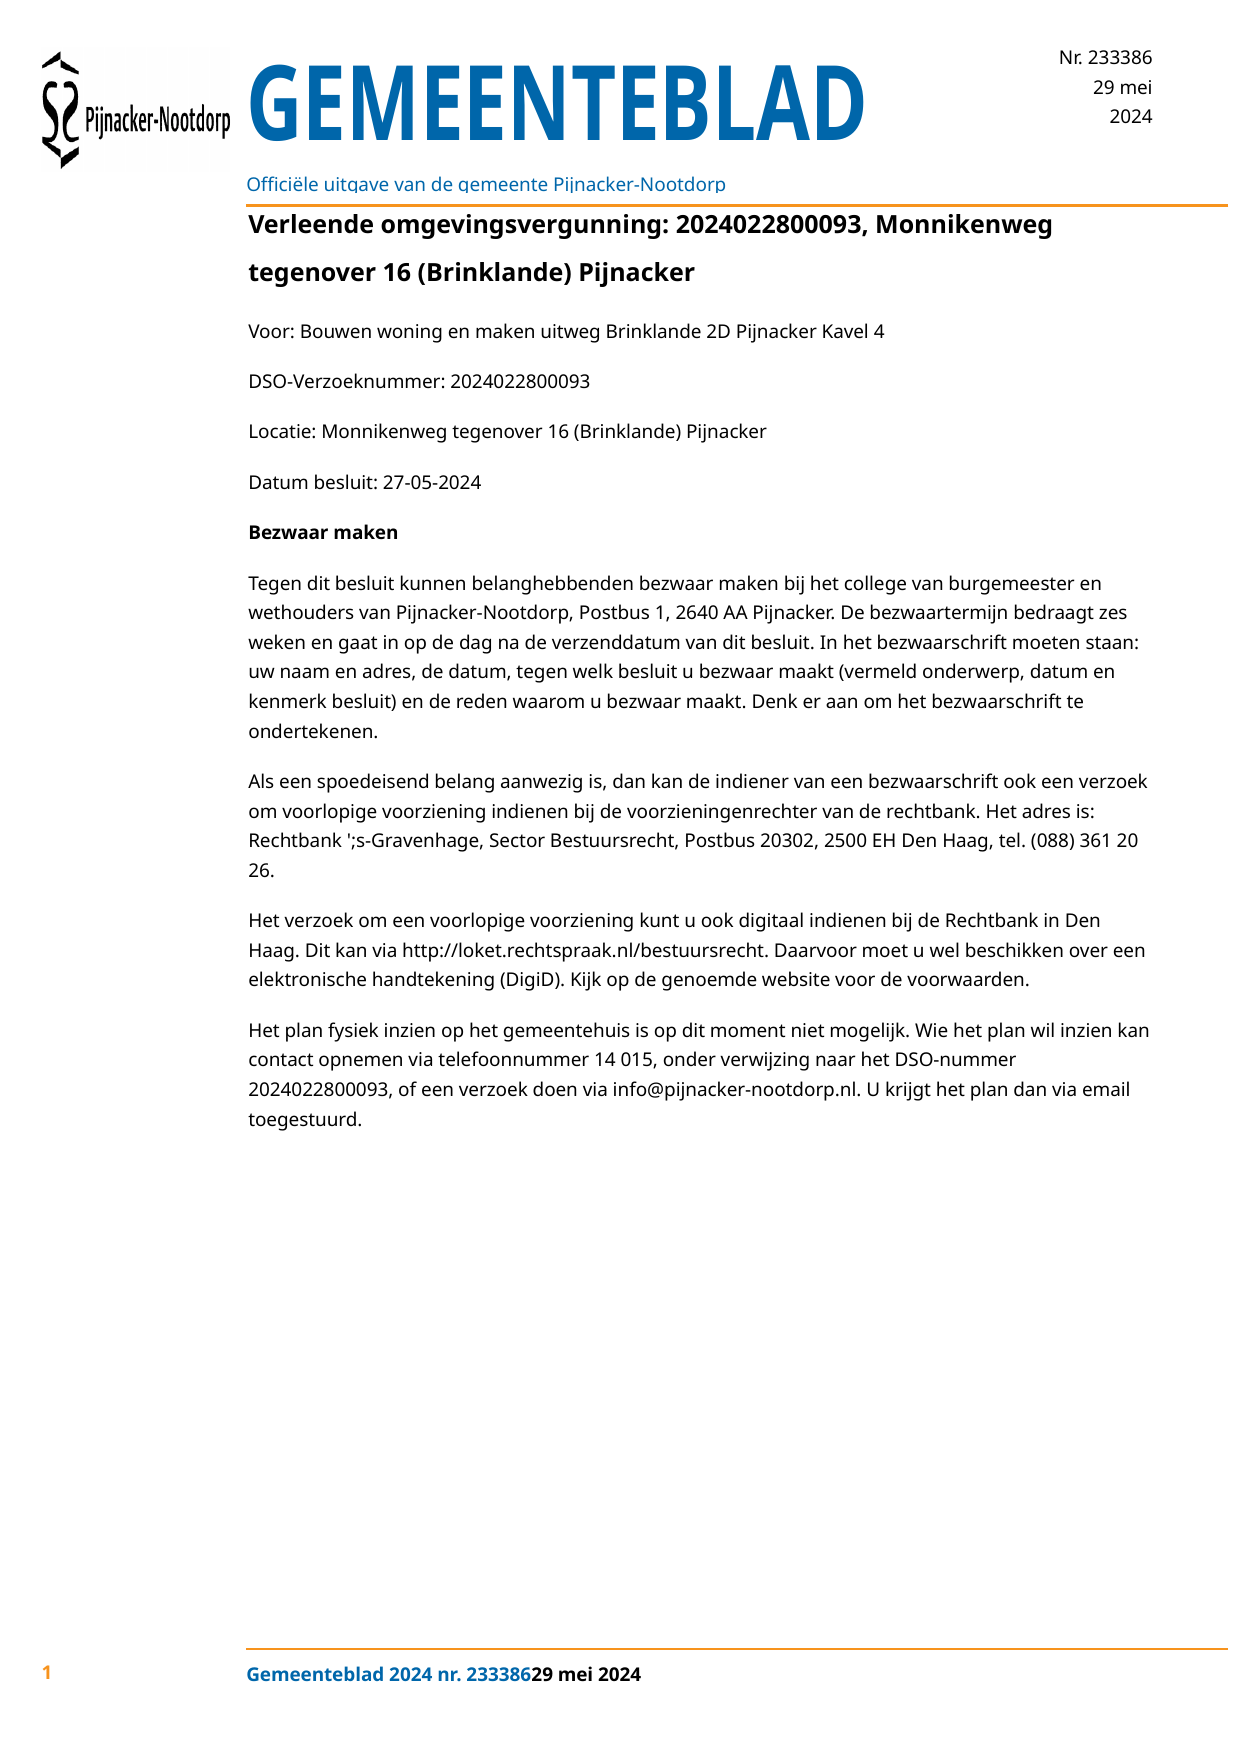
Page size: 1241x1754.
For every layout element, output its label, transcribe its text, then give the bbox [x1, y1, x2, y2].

text Tegen dit besluit kunnen belanghebbenden bezwaar maken bij het college van burgemeester en wethouders van Pijnacker-Nootdorp, Postbus 1, 2640 AA Pijnacker. De bezwaartermijn bedraagt zes weken en gaat in op de dag na de verzenddatum van dit besluit. In het bezwaarschrift moeten staan: uw naam en adres, de datum, tegen welk besluit u bezwaar maakt (vermeld onderwerp, datum en kenmerk besluit) en de reden waarom u bezwaar maakt. Denk er aan om het bezwaarschrift te ondertekenen. [248, 570, 1152, 744]
picture [41, 47, 231, 172]
text DSO-Verzoeknummer: 2024022800093 [248, 368, 1152, 394]
text Het verzoek om een voorlopige voorziening kunt u ook digitaal indienen bij de Rechtbank in Den Haag. Dit kan via http://loket.rechtspraak.nl/bestuursrecht. Daarvoor moet u wel beschikken over een elektronische handtekening (DigiD). Kijk op de genoemde website voor de voorwaarden. [248, 907, 1152, 992]
text Het plan fysiek inzien op het gemeentehuis is op dit moment niet mogelijk. Wie het plan wil inzien kan contact opnemen via telefoonnummer 14 015, onder verwijzing naar het DSO-nummer 2024022800093, of een verzoek doen via info@pijnacker-nootdorp.nl. U krijgt het plan dan via email toegestuurd. [248, 1017, 1152, 1132]
text Voor: Bouwen woning en maken uitweg Brinklande 2D Pijnacker Kavel 4 [248, 318, 1152, 344]
text Locatie: Monnikenweg tegenover 16 (Brinklande) Pijnacker [248, 419, 1152, 444]
text Datum besluit: 27-05-2024 [248, 469, 1152, 495]
text Bezwaar maken [248, 519, 1152, 545]
text Als een spoedeisend belang aanwezig is, dan kan de indiener van een bezwaarschrift ook een verzoek om voorlopige voorziening indienen bij de voorzieningenrechter van de rechtbank. Het adres is: Rechtbank ';s-Gravenhage, Sector Bestuursrecht, Postbus 20302, 2500 EH Den Haag, tel. (088) 361 20 26. [248, 768, 1152, 883]
text Verleende omgevingsvergunning: 2024022800093, Monnikenweg tegenover 16 (Brinklande) Pijnacker [248, 207, 1152, 288]
